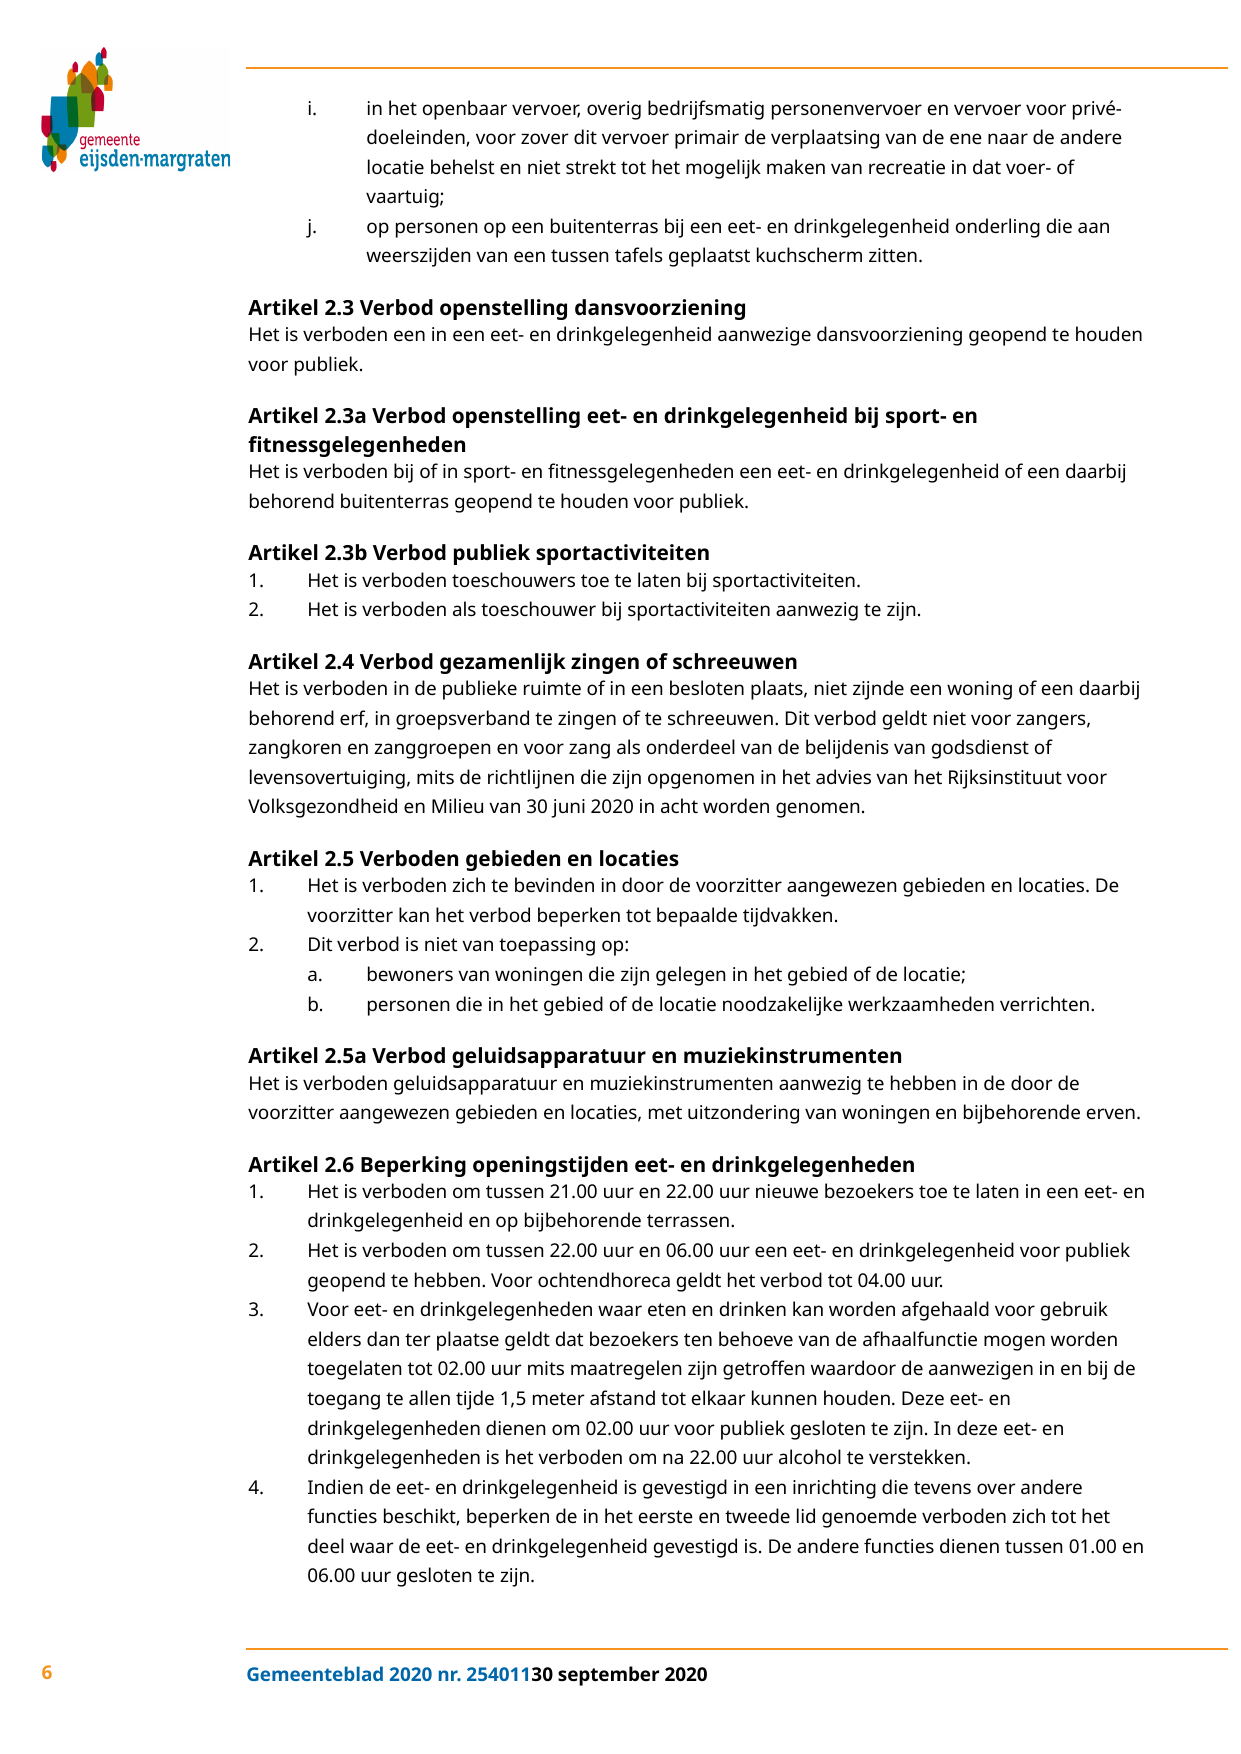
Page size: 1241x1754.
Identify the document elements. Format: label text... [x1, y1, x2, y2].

list Het is verboden om tussen 22.00 uur en 06.00 uur een eet- en drinkgelegenheid voor publiek geopend te hebben. Voor ochtendhoreca geldt het verbod tot 04.00 uur. [248, 1237, 1152, 1293]
text Het is verboden in de publieke ruimte of in een besloten plaats, niet zijnde een woning of een daarbij behorend erf, in groepsverband te zingen of te schreeuwen. Dit verbod geldt niet voor zangers, zangkoren en zanggroepen en voor zang als onderdeel van de belijdenis van godsdienst of levensovertuiging, mits de richtlijnen die zijn opgenomen in het advies van het Rijksinstituut voor Volksgezondheid en Milieu van 30 juni 2020 in acht worden genomen. [248, 675, 1152, 819]
list Het is verboden om tussen 21.00 uur en 22.00 uur nieuwe bezoekers toe te laten in een eet- en drinkgelegenheid en op bijbehorende terrassen. [248, 1178, 1152, 1233]
text Artikel 2.3 Verbod openstelling dansvoorziening [248, 293, 1152, 322]
text Artikel 2.6 Beperking openingstijden eet- en drinkgelegenheden [248, 1150, 1152, 1178]
text Artikel 2.5 Verboden gebieden en locaties [248, 844, 1152, 872]
text Artikel 2.4 Verbod gezamenlijk zingen of schreeuwen [248, 647, 1152, 675]
text Het is verboden geluidsapparatuur en muziekinstrumenten aanwezig te hebben in de door de voorzitter aangewezen gebieden en locaties, met uitzondering van woningen en bijbehorende erven. [248, 1070, 1152, 1125]
text Het is verboden bij of in sport- en fitnessgelegenheden een eet- en drinkgelegenheid of een daarbij behorend buitenterras geopend te houden voor publiek. [248, 458, 1152, 514]
list bewoners van woningen die zijn gelegen in het gebied of de locatie; [307, 961, 1152, 987]
text Artikel 2.5a Verbod geluidsapparatuur en muziekinstrumenten [248, 1041, 1152, 1070]
list Het is verboden als toeschouwer bij sportactiviteiten aanwezig te zijn. [248, 596, 1152, 622]
picture [41, 47, 231, 172]
text Artikel 2.3b Verbod publiek sportactiviteiten [248, 538, 1152, 567]
list in het openbaar vervoer, overig bedrijfsmatig personenvervoer en vervoer voor privé-doeleinden, voor zover dit vervoer primair de verplaatsing van de ene naar de andere locatie behelst en niet strekt tot het mogelijk maken van recreatie in dat voer- of vaartuig; [307, 95, 1152, 209]
text Artikel 2.3a Verbod openstelling eet- en drinkgelegenheid bij sport- en fitnessgelegenheden [248, 402, 1152, 458]
list op personen op een buitenterras bij een eet- en drinkgelegenheid onderling die aan weerszijden van een tussen tafels geplaatst kuchscherm zitten. [307, 213, 1152, 268]
list Indien de eet- en drinkgelegenheid is gevestigd in een inrichting die tevens over andere functies beschikt, beperken de in het eerste en tweede lid genoemde verboden zich tot het deel waar de eet- en drinkgelegenheid gevestigd is. De andere functies dienen tussen 01.00 en 06.00 uur gesloten te zijn. [248, 1474, 1152, 1588]
list Voor eet- en drinkgelegenheden waar eten en drinken kan worden afgehaald voor gebruik elders dan ter plaatse geldt dat bezoekers ten behoeve van de afhaalfunctie mogen worden toegelaten tot 02.00 uur mits maatregelen zijn getroffen waardoor de aanwezigen in en bij de toegang te allen tijde 1,5 meter afstand tot elkaar kunnen houden. Deze eet- en drinkgelegenheden dienen om 02.00 uur voor publiek gesloten te zijn. In deze eet- en drinkgelegenheden is het verboden om na 22.00 uur alcohol te verstekken. [248, 1296, 1152, 1470]
text Het is verboden een in een eet- en drinkgelegenheid aanwezige dansvoorziening geopend te houden voor publiek. [248, 322, 1152, 377]
list Het is verboden zich te bevinden in door de voorzitter aangewezen gebieden en locaties. De voorzitter kan het verbod beperken tot bepaalde tijdvakken. [248, 872, 1152, 928]
list Het is verboden toeschouwers toe te laten bij sportactiviteiten. [248, 567, 1152, 593]
list Dit verbod is niet van toepassing op: [248, 932, 1152, 957]
list personen die in het gebied of de locatie noodzakelijke werkzaamheden verrichten. [307, 991, 1152, 1017]
